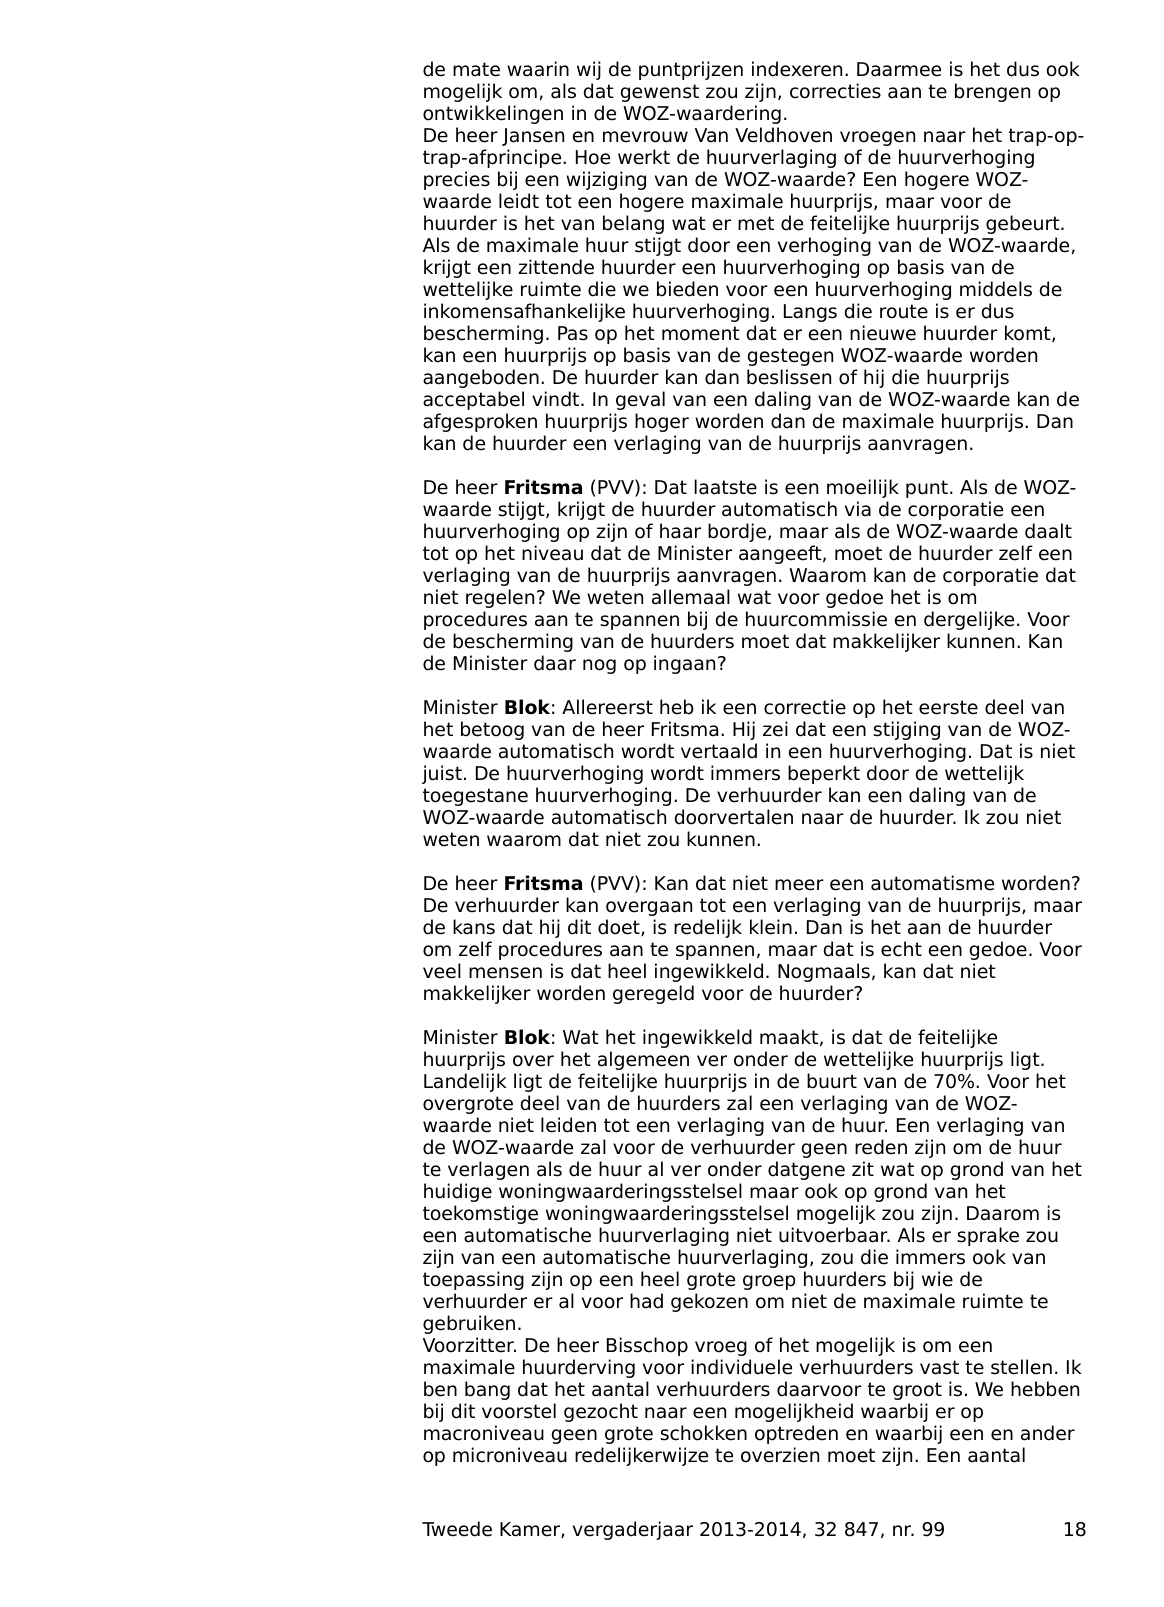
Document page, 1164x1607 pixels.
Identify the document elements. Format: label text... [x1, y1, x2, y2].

text De heer Fritsma (PVV): Dat laatste is een moeilijk punt. Als de WOZ-waarde stijgt, krijgt de huurder automatisch via de corporatie een huurverhoging op zijn of haar bordje, maar als de WOZ-waarde daalt tot op het niveau dat de Minister aangeeft, moet de huurder zelf een verlaging van de huurprijs aanvragen. Waarom kan de corporatie dat niet regelen? We weten allemaal wat voor gedoe het is om procedures aan te spannen bij de huurcommissie en dergelijke. Voor de bescherming van de huurders moet dat makkelijker kunnen. Kan de Minister daar nog op ingaan? [422, 477, 1087, 675]
text De heer Fritsma (PVV): Kan dat niet meer een automatisme worden? De verhuurder kan overgaan tot een verlaging van de huurprijs, maar de kans dat hij dit doet, is redelijk klein. Dan is het aan de huurder om zelf procedures aan te spannen, maar dat is echt een gedoe. Voor veel mensen is dat heel ingewikkeld. Nogmaals, kan dat niet makkelijker worden geregeld voor de huurder? [422, 873, 1087, 1005]
text Minister Blok: Allereerst heb ik een correctie op het eerste deel van het betoog van de heer Fritsma. Hij zei dat een stijging van de WOZ-waarde automatisch wordt vertaald in een huurverhoging. Dat is niet juist. De huurverhoging wordt immers beperkt door de wettelijk toegestane huurverhoging. De verhuurder kan een daling van de WOZ-waarde automatisch doorvertalen naar de huurder. Ik zou niet weten waarom dat niet zou kunnen. [422, 697, 1087, 851]
text De heer Jansen en mevrouw Van Veldhoven vroegen naar het trap-op-trap-afprincipe. Hoe werkt de huurverlaging of de huurverhoging precies bij een wijziging van de WOZ-waarde? Een hogere WOZ-waarde leidt tot een hogere maximale huurprijs, maar voor de huurder is het van belang wat er met de feitelijke huurprijs gebeurt. Als de maximale huur stijgt door een verhoging van de WOZ-waarde, krijgt een zittende huurder een huurverhoging op basis van de wettelijke ruimte die we bieden voor een huurverhoging middels de inkomensafhankelijke huurverhoging. Langs die route is er dus bescherming. Pas op het moment dat er een nieuwe huurder komt, kan een huurprijs op basis van de gestegen WOZ-waarde worden aangeboden. De huurder kan dan beslissen of hij die huurprijs acceptabel vindt. In geval van een daling van de WOZ-waarde kan de afgesproken huurprijs hoger worden dan de maximale huurprijs. Dan kan de huurder een verlaging van de huurprijs aanvragen. [422, 125, 1087, 455]
text Voorzitter. De heer Bisschop vroeg of het mogelijk is om een maximale huurderving voor individuele verhuurders vast te stellen. Ik ben bang dat het aantal verhuurders daarvoor te groot is. We hebben bij dit voorstel gezocht naar een mogelijkheid waarbij er op macroniveau geen grote schokken optreden en waarbij een en ander op microniveau redelijkerwijze te overzien moet zijn. Een aantal [422, 1335, 1087, 1467]
text Minister Blok: Wat het ingewikkeld maakt, is dat de feitelijke huurprijs over het algemeen ver onder de wettelijke huurprijs ligt. Landelijk ligt de feitelijke huurprijs in de buurt van de 70%. Voor het overgrote deel van de huurders zal een verlaging van de WOZ-waarde niet leiden tot een verlaging van de huur. Een verlaging van de WOZ-waarde zal voor de verhuurder geen reden zijn om de huur te verlagen als de huur al ver onder datgene zit wat op grond van het huidige woningwaarderingsstelsel maar ook op grond van het toekomstige woningwaarderingsstelsel mogelijk zou zijn. Daarom is een automatische huurverlaging niet uitvoerbaar. Als er sprake zou zijn van een automatische huurverlaging, zou die immers ook van toepassing zijn op een heel grote groep huurders bij wie de verhuurder er al voor had gekozen om niet de maximale ruimte te gebruiken. [422, 1027, 1087, 1335]
text de mate waarin wij de puntprijzen indexeren. Daarmee is het dus ook mogelijk om, als dat gewenst zou zijn, correcties aan te brengen op ontwikkelingen in de WOZ-waardering. [422, 59, 1087, 125]
